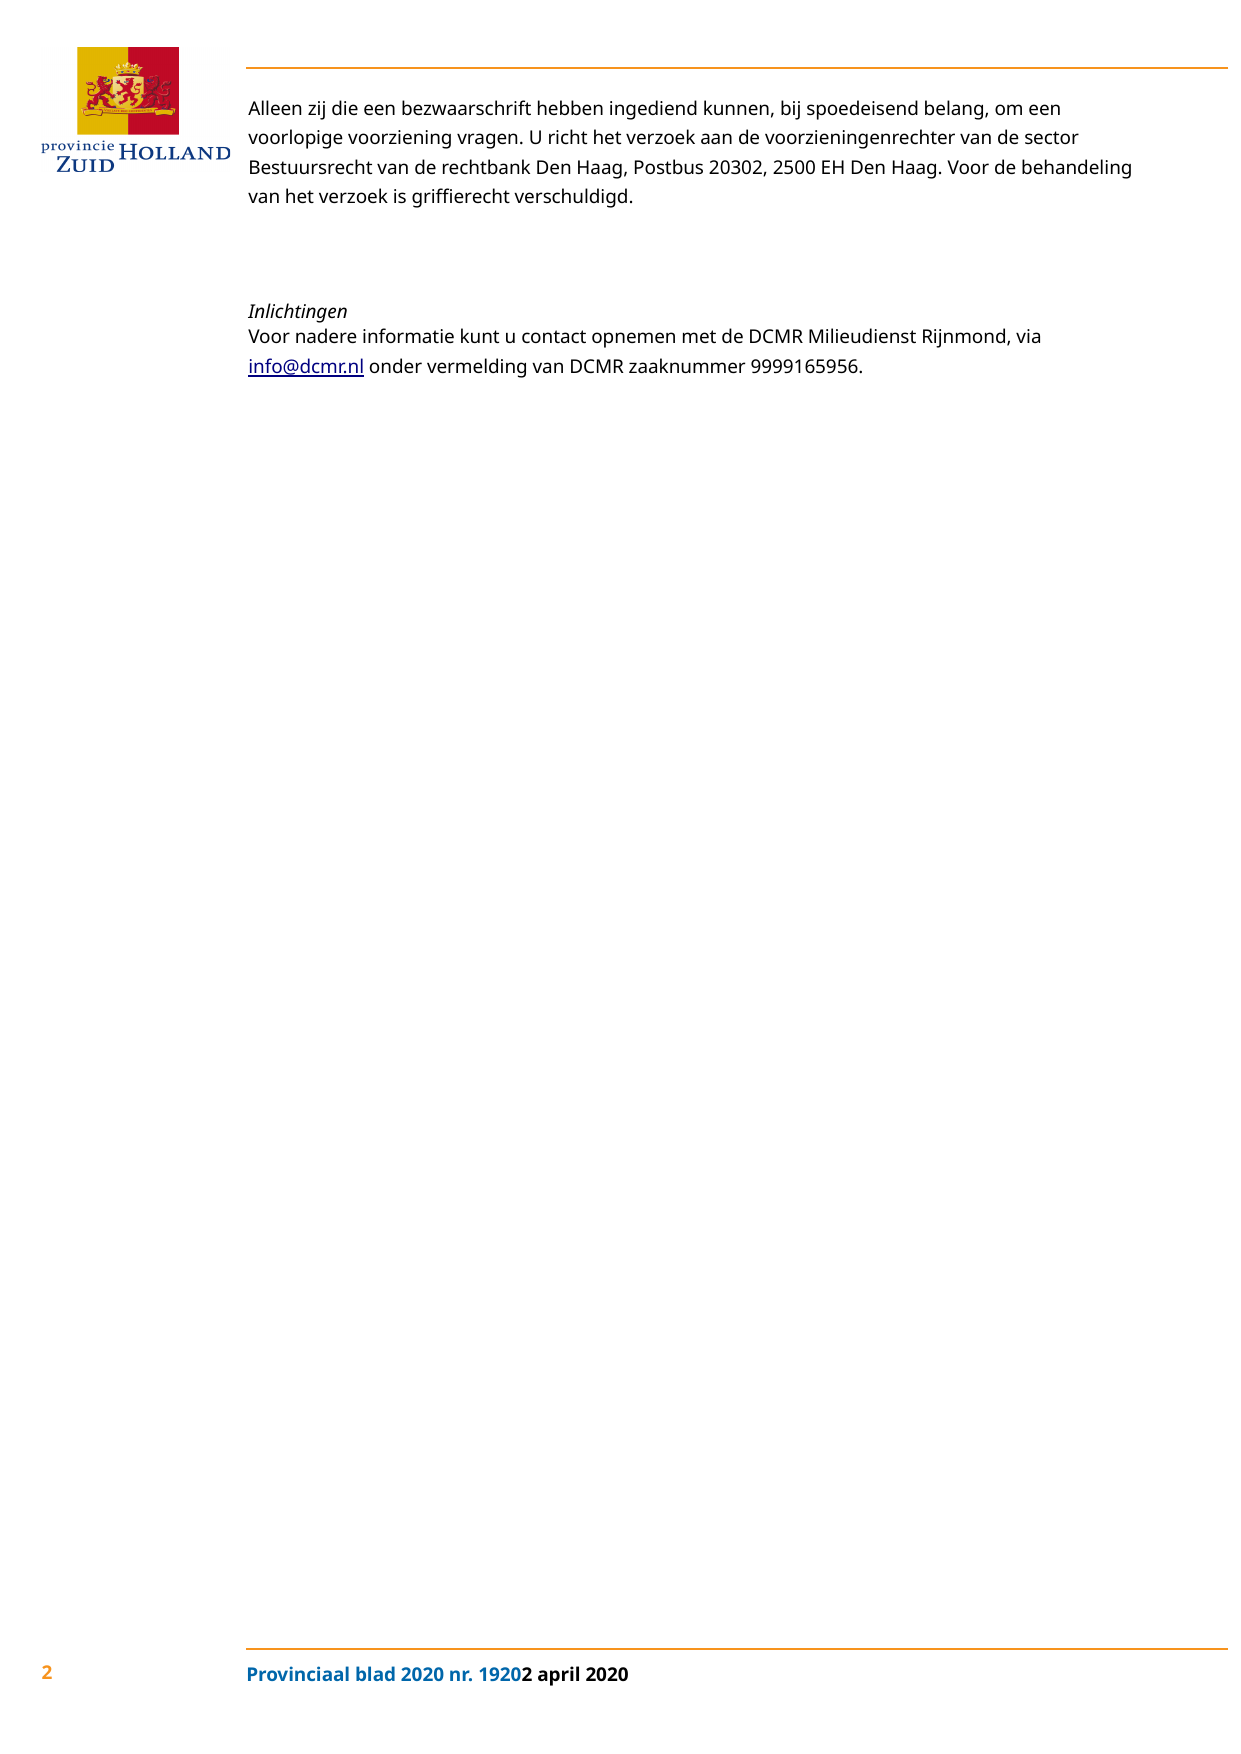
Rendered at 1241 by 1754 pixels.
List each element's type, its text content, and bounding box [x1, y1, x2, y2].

picture [41, 47, 231, 172]
text Voor nadere informatie kunt u contact opnemen met de DCMR Milieudienst Rijnmond, via info@dcmr.nl onder vermelding van DCMR zaaknummer 9999165956. [248, 324, 1152, 379]
text Inlichtingen [248, 298, 1152, 324]
text Alleen zij die een bezwaarschrift hebben ingediend kunnen, bij spoedeisend belang, om een voorlopige voorziening vragen. U richt het verzoek aan de voorzieningenrechter van de sector Bestuursrecht van de rechtbank Den Haag, Postbus 20302, 2500 EH Den Haag. Voor de behandeling van het verzoek is griffierecht verschuldigd. [248, 95, 1152, 209]
